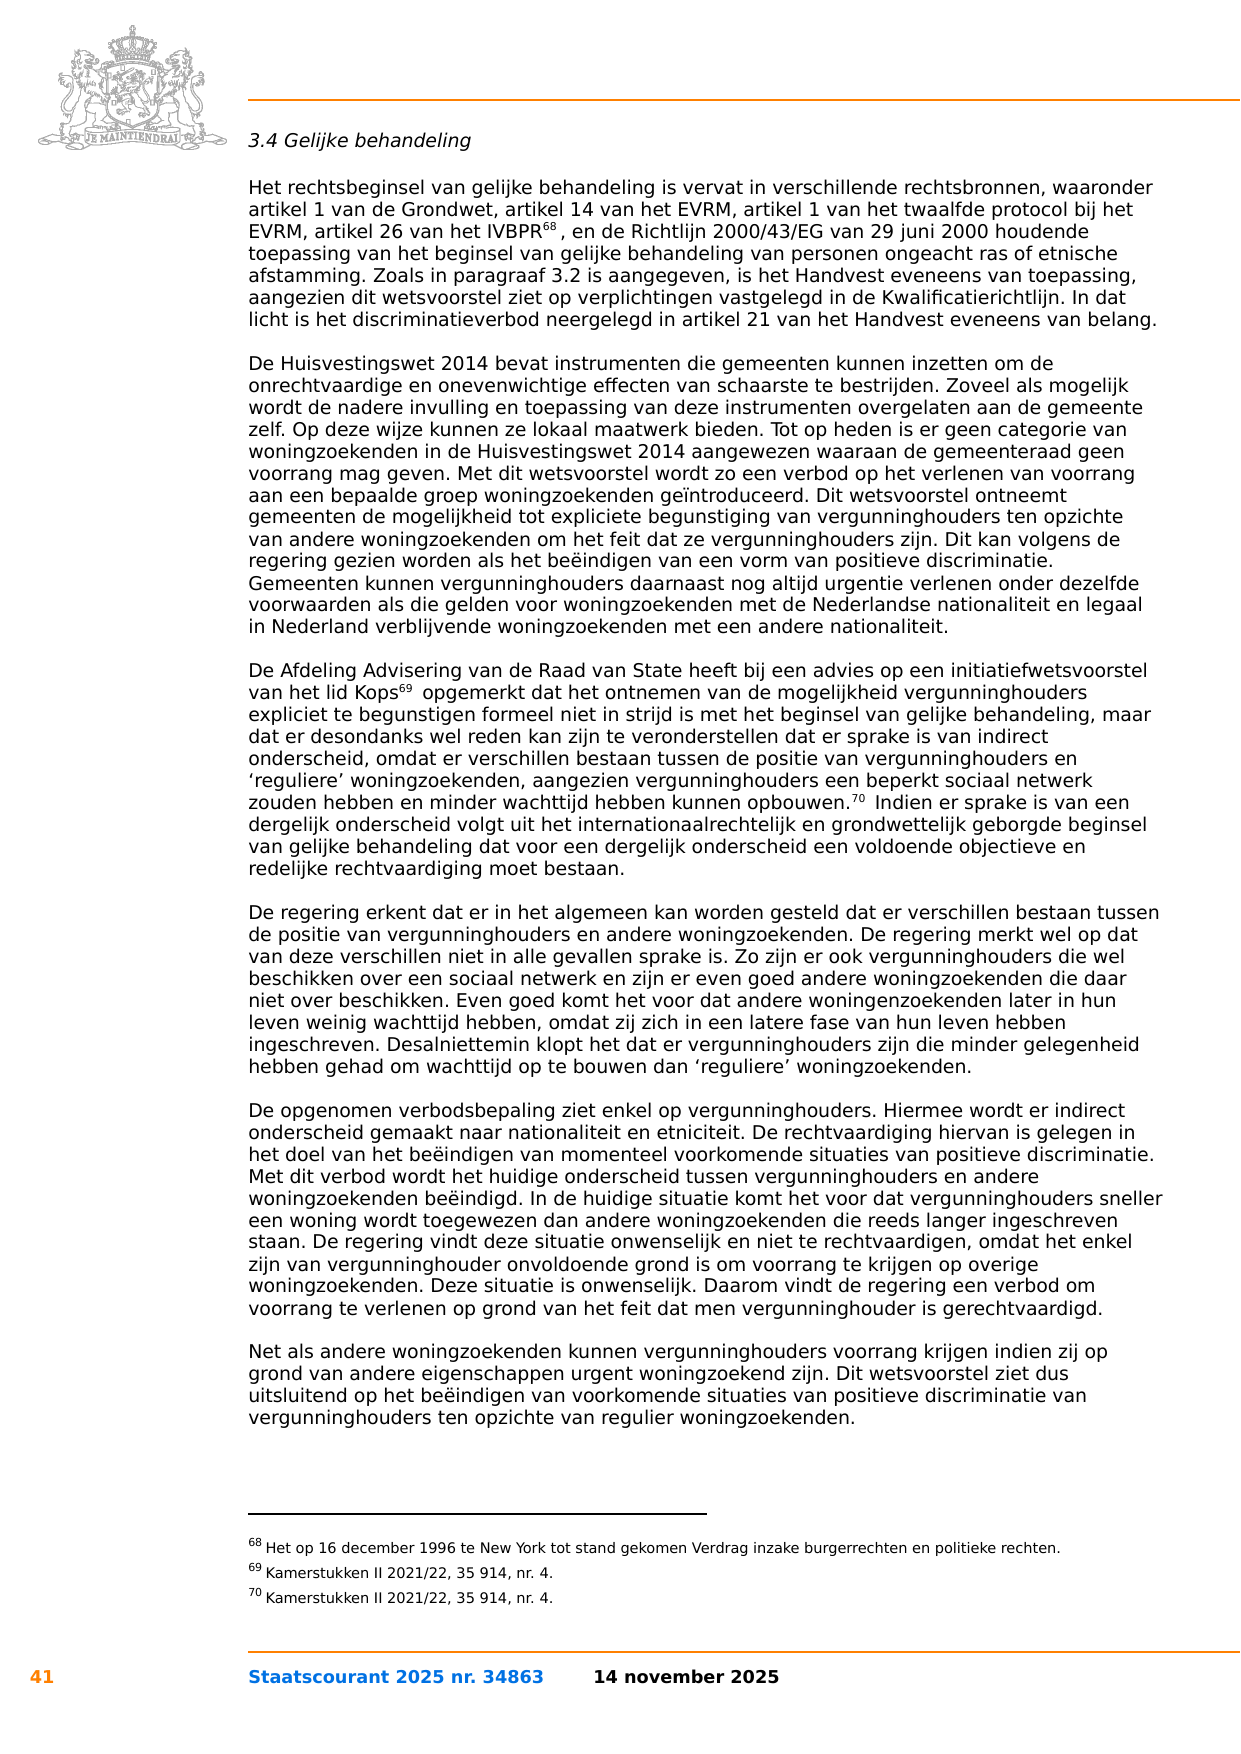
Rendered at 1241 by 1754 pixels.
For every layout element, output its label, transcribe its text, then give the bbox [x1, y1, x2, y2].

text Het op 16 december 1996 te New York tot stand gekomen Verdrag inzake burgerrechten en politieke rechten. [248, 1536, 1163, 1558]
text Het rechtsbeginsel van gelijke behandeling is vervat in verschillende rechtsbronnen, waaronder artikel 1 van de Grondwet, artikel 14 van het EVRM, artikel 1 van het twaalfde protocol bij het EVRM, artikel 26 van het IVBPR, en de Richtlijn 2000/43/EG van 29 juni 2000 houdende toepassing van het beginsel van gelijke behandeling van personen ongeacht ras of etnische afstamming. Zoals in paragraaf 3.2 is aangegeven, is het Handvest eveneens van toepassing, aangezien dit wetsvoorstel ziet op verplichtingen vastgelegd in de Kwalificatierichtlijn. In dat licht is het discriminatieverbod neergelegd in artikel 21 van het Handvest eveneens van belang. [248, 177, 1163, 331]
text De Afdeling Advisering van de Raad van State heeft bij een advies op een initiatiefwetsvoorstel van het lid Kops opgemerkt dat het ontnemen van de mogelijkheid vergunninghouders expliciet te begunstigen formeel niet in strijd is met het beginsel van gelijke behandeling, maar dat er desondanks wel reden kan zijn te veronderstellen dat er sprake is van indirect onderscheid, omdat er verschillen bestaan tussen de positie van vergunninghouders en ‘reguliere’ woningzoekenden, aangezien vergunninghouders een beperkt sociaal netwerk zouden hebben en minder wachttijd hebben kunnen opbouwen. Indien er sprake is van een dergelijk onderscheid volgt uit het internationaalrechtelijk en grondwettelijk geborgde beginsel van gelijke behandeling dat voor een dergelijk onderscheid een voldoende objectieve en redelijke rechtvaardiging moet bestaan. [248, 660, 1163, 880]
text Net als andere woningzoekenden kunnen vergunninghouders voorrang krijgen indien zij op grond van andere eigenschappen urgent woningzoekend zijn. Dit wetsvoorstel ziet dus uitsluitend op het beëindigen van voorkomende situaties van positieve discriminatie van vergunninghouders ten opzichte van regulier woningzoekenden. [248, 1341, 1163, 1429]
text De opgenomen verbodsbepaling ziet enkel op vergunninghouders. Hiermee wordt er indirect onderscheid gemaakt naar nationaliteit en etniciteit. De rechtvaardiging hiervan is gelegen in het doel van het beëindigen van momenteel voorkomende situaties van positieve discriminatie. Met dit verbod wordt het huidige onderscheid tussen vergunninghouders en andere woningzoekenden beëindigd. In de huidige situatie komt het voor dat vergunninghouders sneller een woning wordt toegewezen dan andere woningzoekenden die reeds langer ingeschreven staan. De regering vindt deze situatie onwenselijk en niet te rechtvaardigen, omdat het enkel zijn van vergunninghouder onvoldoende grond is om voorrang te krijgen op overige woningzoekenden. Deze situatie is onwenselijk. Daarom vindt de regering een verbod om voorrang te verlenen op grond van het feit dat men vergunninghouder is gerechtvaardigd. [248, 1099, 1163, 1319]
text Kamerstukken II 2021/22, 35 914, nr. 4. [248, 1561, 1163, 1583]
text De Huisvestingswet 2014 bevat instrumenten die gemeenten kunnen inzetten om de onrechtvaardige en onevenwichtige effecten van schaarste te bestrijden. Zoveel als mogelijk wordt de nadere invulling en toepassing van deze instrumenten overgelaten aan de gemeente zelf. Op deze wijze kunnen ze lokaal maatwerk bieden. Tot op heden is er geen categorie van woningzoekenden in de Huisvestingswet 2014 aangewezen waaraan de gemeenteraad geen voorrang mag geven. Met dit wetsvoorstel wordt zo een verbod op het verlenen van voorrang aan een bepaalde groep woningzoekenden geïntroduceerd. Dit wetsvoorstel ontneemt gemeenten de mogelijkheid tot expliciete begunstiging van vergunninghouders ten opzichte van andere woningzoekenden om het feit dat ze vergunninghouders zijn. Dit kan volgens de regering gezien worden als het beëindigen van een vorm van positieve discriminatie. Gemeenten kunnen vergunninghouders daarnaast nog altijd urgentie verlenen onder dezelfde voorwaarden als die gelden voor woningzoekenden met de Nederlandse nationaliteit en legaal in Nederland verblijvende woningzoekenden met een andere nationaliteit. [248, 353, 1163, 638]
picture [38, 25, 227, 150]
subtitle 3.4 Gelijke behandeling [248, 130, 1163, 152]
text Kamerstukken II 2021/22, 35 914, nr. 4. [248, 1586, 1163, 1608]
text De regering erkent dat er in het algemeen kan worden gesteld dat er verschillen bestaan tussen de positie van vergunninghouders en andere woningzoekenden. De regering merkt wel op dat van deze verschillen niet in alle gevallen sprake is. Zo zijn er ook vergunninghouders die wel beschikken over een sociaal netwerk en zijn er even goed andere woningzoekenden die daar niet over beschikken. Even goed komt het voor dat andere woningenzoekenden later in hun leven weinig wachttijd hebben, omdat zij zich in een latere fase van hun leven hebben ingeschreven. Desalniettemin klopt het dat er vergunninghouders zijn die minder gelegenheid hebben gehad om wachttijd op te bouwen dan ‘reguliere’ woningzoekenden. [248, 902, 1163, 1078]
